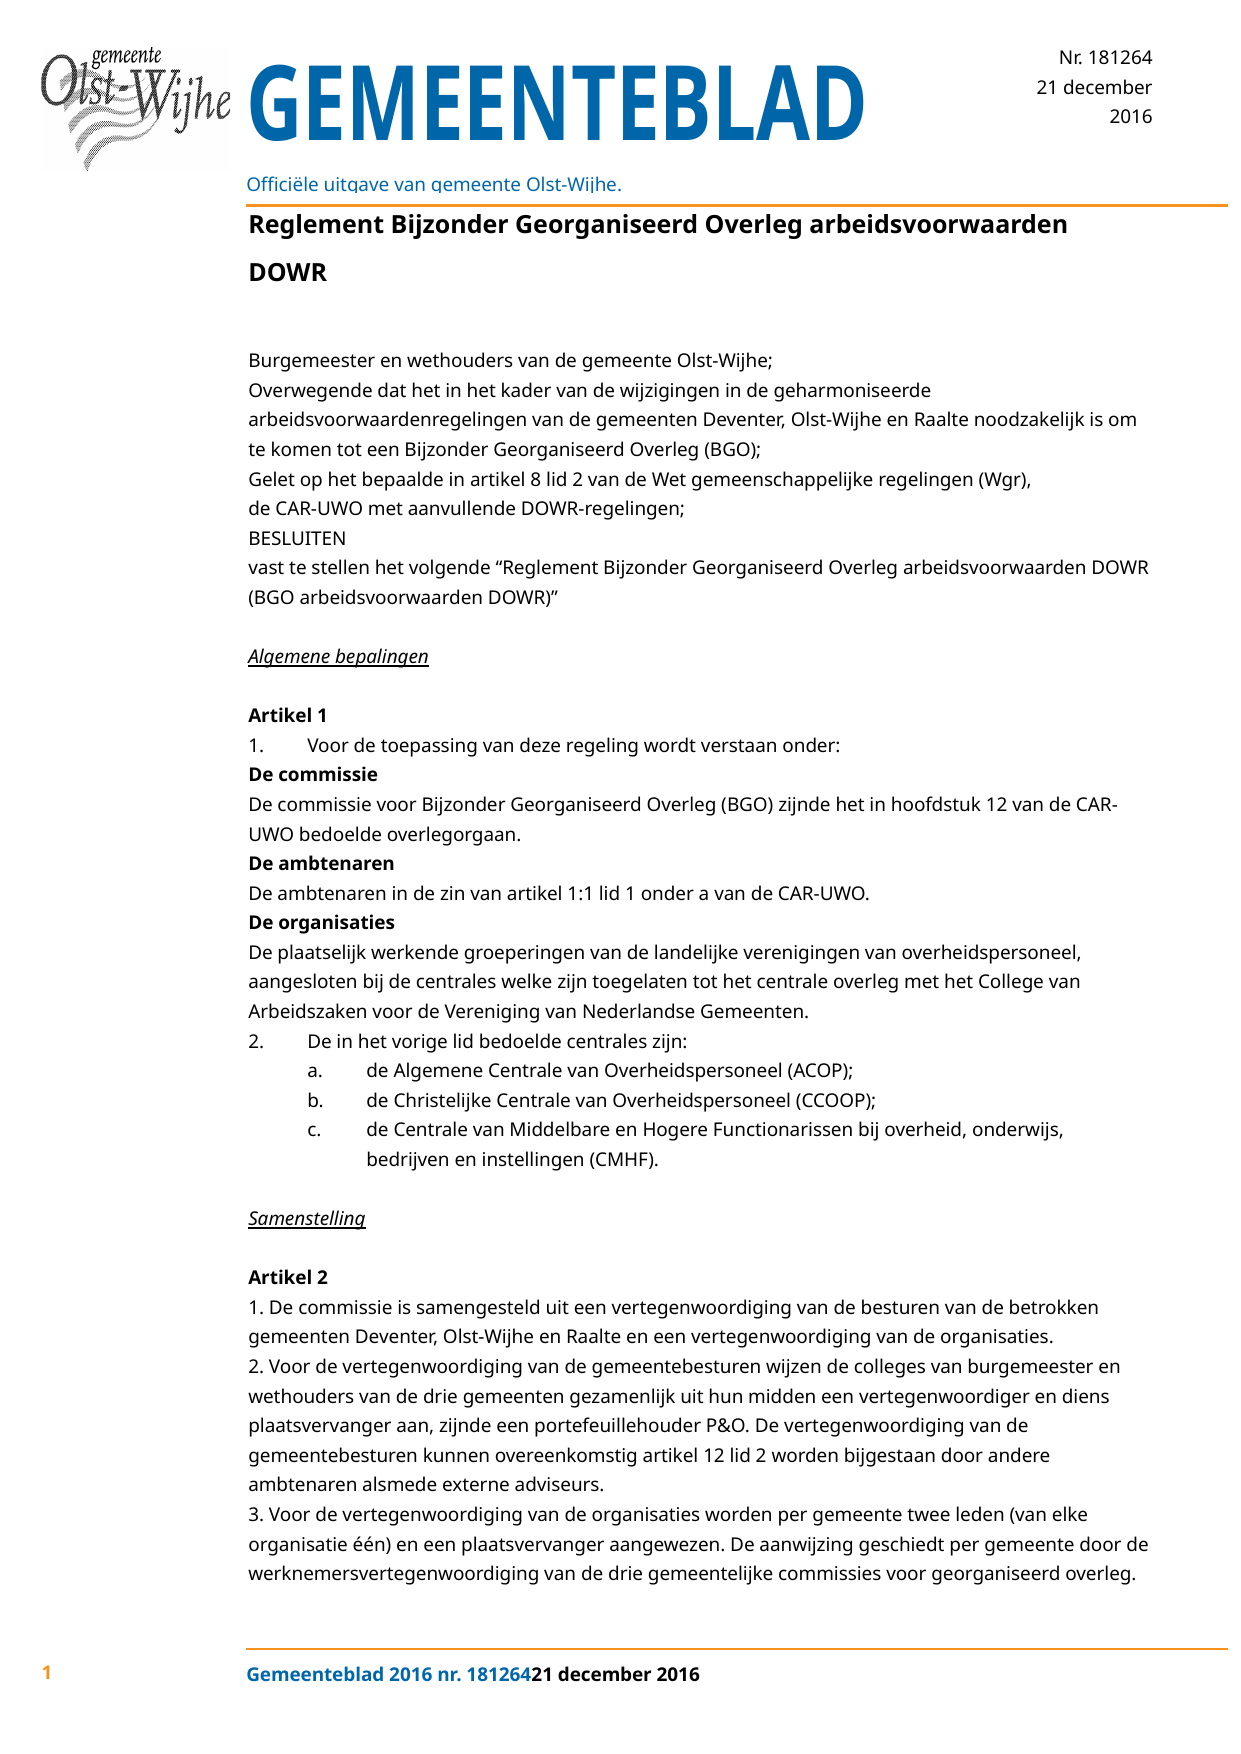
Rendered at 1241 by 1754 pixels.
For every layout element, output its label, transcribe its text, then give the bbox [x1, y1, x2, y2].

text De plaatselijk werkende groeperingen van de landelijke verenigingen van overheidspersoneel, aangesloten bij de centrales welke zijn toegelaten tot het centrale overleg met het College van Arbeidszaken voor de Vereniging van Nederlandse Gemeenten. [248, 939, 1152, 1024]
text Samenstelling [248, 1205, 1152, 1231]
text Burgemeester en wethouders van de gemeente Olst-Wijhe; [248, 347, 1152, 373]
text Artikel 2 [248, 1264, 1152, 1290]
text 3. Voor de vertegenwoordiging van de organisaties worden per gemeente twee leden (van elke organisatie één) en een plaatsvervanger aangewezen. De aanwijzing geschiedt per gemeente door de werknemersvertegenwoordiging van de drie gemeentelijke commissies voor georganiseerd overleg. [248, 1501, 1152, 1586]
text 1. De commissie is samengesteld uit een vertegenwoordiging van de besturen van de betrokken gemeenten Deventer, Olst-Wijhe en Raalte en een vertegenwoordiging van de organisaties. [248, 1294, 1152, 1349]
text BESLUITEN [248, 525, 1152, 551]
text De commissie [248, 762, 1152, 787]
list De in het vorige lid bedoelde centrales zijn: [248, 1028, 1152, 1054]
text Overwegende dat het in het kader van de wijzigingen in de geharmoniseerde arbeidsvoorwaardenregelingen van de gemeenten Deventer, Olst-Wijhe en Raalte noodzakelijk is om te komen tot een Bijzonder Georganiseerd Overleg (BGO); [248, 377, 1152, 462]
picture [41, 47, 231, 172]
text de CAR-UWO met aanvullende DOWR-regelingen; [248, 495, 1152, 521]
text De commissie voor Bijzonder Georganiseerd Overleg (BGO) zijnde het in hoofdstuk 12 van de CAR-UWO bedoelde overlegorgaan. [248, 791, 1152, 847]
list de Centrale van Middelbare en Hogere Functionarissen bij overheid, onderwijs, bedrijven en instellingen (CMHF). [307, 1117, 1152, 1172]
list de Christelijke Centrale van Overheidspersoneel (CCOOP); [307, 1087, 1152, 1113]
text Gelet op het bepaalde in artikel 8 lid 2 van de Wet gemeenschappelijke regelingen (Wgr), [248, 466, 1152, 492]
text De ambtenaren [248, 850, 1152, 876]
text De organisaties [248, 909, 1152, 935]
text Artikel 1 [248, 702, 1152, 728]
text 2. Voor de vertegenwoordiging van de gemeentebesturen wijzen de colleges van burgemeester en wethouders van de drie gemeenten gezamenlijk uit hun midden een vertegenwoordiger en diens plaatsvervanger aan, zijnde een portefeuillehouder P&O. De vertegenwoordiging van de gemeentebesturen kunnen overeenkomstig artikel 12 lid 2 worden bijgestaan door andere ambtenaren alsmede externe adviseurs. [248, 1353, 1152, 1497]
text Algemene bepalingen [248, 643, 1152, 669]
list de Algemene Centrale van Overheidspersoneel (ACOP); [307, 1057, 1152, 1083]
text vast te stellen het volgende “Reglement Bijzonder Georganiseerd Overleg arbeidsvoorwaarden DOWR (BGO arbeidsvoorwaarden DOWR)” [248, 554, 1152, 610]
text Reglement Bijzonder Georganiseerd Overleg arbeidsvoorwaarden DOWR [248, 207, 1152, 288]
text De ambtenaren in de zin van artikel 1:1 lid 1 onder a van de CAR-UWO. [248, 880, 1152, 906]
list Voor de toepassing van deze regeling wordt verstaan onder: [248, 732, 1152, 758]
